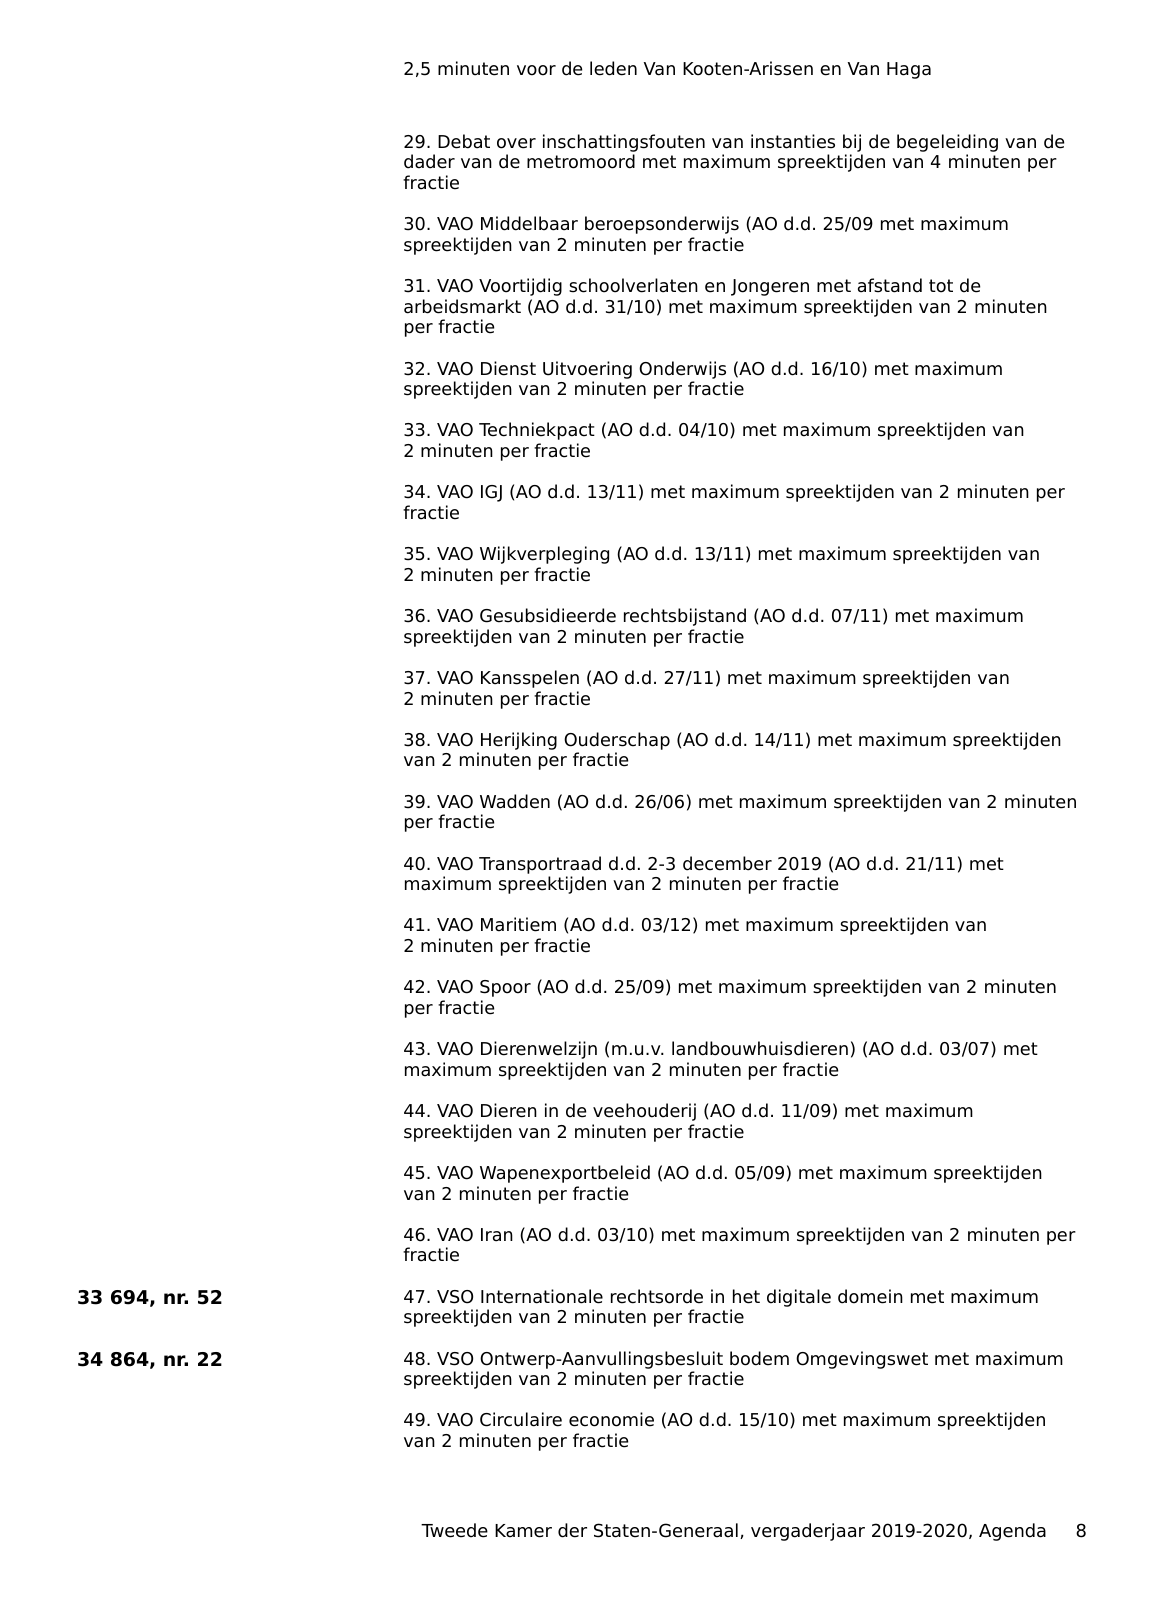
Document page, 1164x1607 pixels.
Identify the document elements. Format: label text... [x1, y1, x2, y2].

table_cell [382, 585, 397, 606]
table_cell [77, 1390, 382, 1410]
table_cell [77, 730, 382, 771]
table_cell [77, 895, 382, 915]
table_cell 46. VAO Iran (AO d.d. 03/10) met maximum spreektijden van 2 minuten per fractie [397, 1225, 1087, 1266]
table_cell 43. VAO Dierenwelzijn (m.u.v. landbouwhuisdieren) (AO d.d. 03/07) met maximum spreektijden van 2 minuten per fractie [397, 1039, 1087, 1080]
table_cell 49. VAO Circulaire economie (AO d.d. 15/10) met maximum spreektijden van 2 minuten per fractie [397, 1410, 1087, 1452]
table_cell [382, 1328, 397, 1348]
table_cell [397, 1266, 1087, 1287]
table_cell 45. VAO Wapenexportbeleid (AO d.d. 05/09) met maximum spreektijden van 2 minuten per fractie [397, 1163, 1087, 1204]
table_cell 37. VAO Kansspelen (AO d.d. 27/11) met maximum spreektijden van 2 minuten per fractie [397, 668, 1087, 709]
table_cell [77, 1163, 382, 1204]
table_cell [77, 420, 382, 462]
table_cell [77, 1019, 382, 1039]
table_cell [77, 544, 382, 585]
table_cell [382, 1410, 397, 1452]
table_cell [382, 462, 397, 482]
table_cell [77, 462, 382, 482]
table_cell [77, 276, 382, 338]
table_cell [382, 420, 397, 462]
table_cell [397, 194, 1087, 214]
table_cell [382, 1390, 397, 1410]
table_cell [382, 792, 397, 833]
table_cell [397, 1328, 1087, 1348]
table_cell [77, 1101, 382, 1142]
table_cell [77, 482, 382, 523]
table_cell [382, 709, 397, 730]
table_cell 34 864, nr. 22 [77, 1349, 382, 1390]
table_cell [397, 771, 1087, 792]
table_cell [77, 359, 382, 400]
table_cell [77, 833, 382, 853]
table_cell [77, 915, 382, 957]
table_cell [397, 647, 1087, 668]
table_cell [397, 338, 1087, 358]
table_cell 34. VAO IGJ (AO d.d. 13/11) met maximum spreektijden van 2 minuten per fractie [397, 482, 1087, 523]
table_cell [397, 400, 1087, 420]
table_cell 30. VAO Middelbaar beroepsonderwijs (AO d.d. 25/09 met maximum spreektijden van 2 minuten per fractie [397, 214, 1087, 255]
table_cell [397, 1452, 1087, 1472]
table_cell [77, 524, 382, 544]
table_cell [382, 977, 397, 1018]
table_cell [397, 895, 1087, 915]
table_cell 33 694, nr. 52 [77, 1287, 382, 1328]
table_cell [77, 1410, 382, 1452]
table_cell [382, 647, 397, 668]
table_cell [397, 1080, 1087, 1101]
table_cell [77, 1204, 382, 1225]
table_cell [77, 1039, 382, 1080]
table_cell [382, 915, 397, 957]
table_cell [382, 80, 397, 132]
table_cell [382, 1287, 397, 1328]
table_cell [382, 59, 397, 80]
table_cell 42. VAO Spoor (AO d.d. 25/09) met maximum spreektijden van 2 minuten per fractie [397, 977, 1087, 1018]
table_cell [77, 1080, 382, 1101]
table_cell [77, 709, 382, 730]
table_cell [77, 792, 382, 833]
table_cell [77, 854, 382, 895]
table_cell [382, 1349, 397, 1390]
table_cell 48. VSO Ontwerp-Aanvullingsbesluit bodem Omgevingswet met maximum spreektijden van 2 minuten per fractie [397, 1349, 1087, 1390]
table_cell [382, 606, 397, 647]
table_cell [382, 771, 397, 792]
table_cell [397, 585, 1087, 606]
table_cell [382, 214, 397, 255]
table_cell [397, 255, 1087, 276]
table_cell [382, 1266, 397, 1287]
table_cell [77, 957, 382, 977]
table_cell [397, 957, 1087, 977]
table_cell [397, 1390, 1087, 1410]
table_cell 36. VAO Gesubsidieerde rechtsbijstand (AO d.d. 07/11) met maximum spreektijden van 2 minuten per fractie [397, 606, 1087, 647]
table_cell [77, 1328, 382, 1348]
table_cell [382, 833, 397, 853]
table_cell [397, 833, 1087, 853]
table_cell 44. VAO Dieren in de veehouderij (AO d.d. 11/09) met maximum spreektijden van 2 minuten per fractie [397, 1101, 1087, 1142]
table_cell [77, 80, 382, 132]
table_cell [382, 338, 397, 358]
table_cell [77, 214, 382, 255]
table_cell 47. VSO Internationale rechtsorde in het digitale domein met maximum spreektijden van 2 minuten per fractie [397, 1287, 1087, 1328]
table_cell 40. VAO Transportraad d.d. 2-3 december 2019 (AO d.d. 21/11) met maximum spreektijden van 2 minuten per fractie [397, 854, 1087, 895]
table_cell [382, 957, 397, 977]
table_cell [382, 854, 397, 895]
table_cell [77, 194, 382, 214]
table_cell [77, 668, 382, 709]
table_cell [397, 709, 1087, 730]
table_cell [382, 255, 397, 276]
table_cell [77, 647, 382, 668]
table_cell 31. VAO Voortijdig schoolverlaten en Jongeren met afstand tot de arbeidsmarkt (AO d.d. 31/10) met maximum spreektijden van 2 minuten per fractie [397, 276, 1087, 338]
table_cell 29. Debat over inschattingsfouten van instanties bij de begeleiding van de dader van de metromoord met maximum spreektijden van 4 minuten per fractie [397, 132, 1087, 193]
table_cell [77, 1266, 382, 1287]
table_cell [77, 1225, 382, 1266]
table_cell [382, 1452, 397, 1472]
table_cell [77, 1142, 382, 1163]
table_cell [382, 132, 397, 193]
table_cell 2,5 minuten voor de leden Van Kooten-Arissen en Van Haga [397, 59, 1087, 80]
table_cell [382, 1101, 397, 1142]
table_cell [77, 132, 382, 193]
table_cell 38. VAO Herijking Ouderschap (AO d.d. 14/11) met maximum spreektijden van 2 minuten per fractie [397, 730, 1087, 771]
table_cell [77, 338, 382, 358]
table_cell [397, 524, 1087, 544]
table_cell [77, 255, 382, 276]
table_cell [382, 1080, 397, 1101]
table_cell [397, 462, 1087, 482]
table_cell [382, 1204, 397, 1225]
table_cell [382, 276, 397, 338]
table_cell 35. VAO Wijkverpleging (AO d.d. 13/11) met maximum spreektijden van 2 minuten per fractie [397, 544, 1087, 585]
table_cell [382, 1142, 397, 1163]
table_cell [77, 59, 382, 80]
table_cell [382, 1019, 397, 1039]
table_cell [77, 585, 382, 606]
table_cell [382, 544, 397, 585]
table_cell [397, 1019, 1087, 1039]
table_cell [382, 1039, 397, 1080]
table_cell [382, 482, 397, 523]
table_cell [397, 1204, 1087, 1225]
table_cell [382, 524, 397, 544]
table_cell [382, 194, 397, 214]
table_cell [382, 668, 397, 709]
table_cell [77, 1452, 382, 1472]
table_cell [382, 1225, 397, 1266]
table_cell [382, 895, 397, 915]
table_cell 39. VAO Wadden (AO d.d. 26/06) met maximum spreektijden van 2 minuten per fractie [397, 792, 1087, 833]
table_cell 33. VAO Techniekpact (AO d.d. 04/10) met maximum spreektijden van 2 minuten per fractie [397, 420, 1087, 462]
table_cell 32. VAO Dienst Uitvoering Onderwijs (AO d.d. 16/10) met maximum spreektijden van 2 minuten per fractie [397, 359, 1087, 400]
table_cell [77, 771, 382, 792]
table_cell [382, 400, 397, 420]
table_cell [77, 606, 382, 647]
table_cell [77, 977, 382, 1018]
table_cell [397, 80, 1077, 132]
table_cell [382, 730, 397, 771]
table_cell [77, 400, 382, 420]
table_cell [397, 1142, 1087, 1163]
table_cell [382, 359, 397, 400]
table_cell 41. VAO Maritiem (AO d.d. 03/12) met maximum spreektijden van 2 minuten per fractie [397, 915, 1087, 957]
table_cell [382, 1163, 397, 1204]
